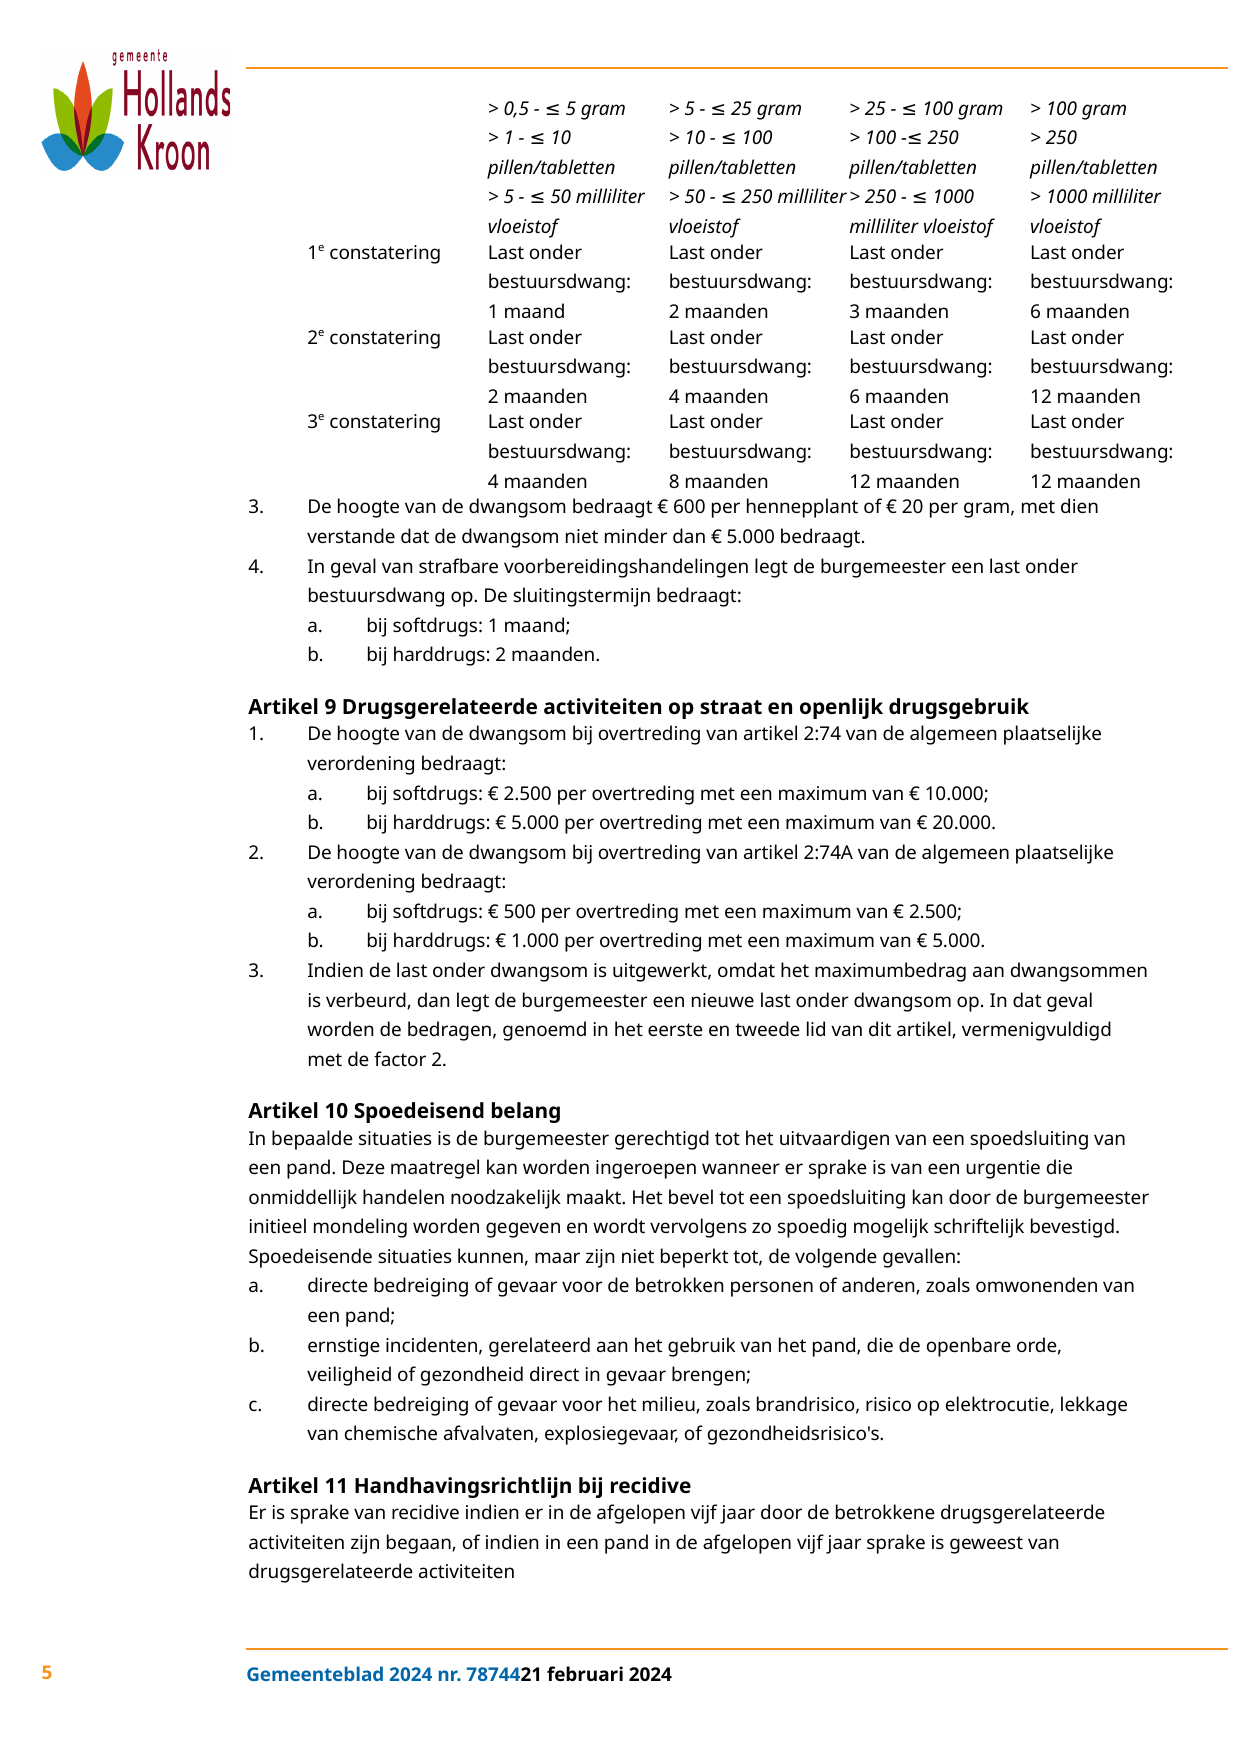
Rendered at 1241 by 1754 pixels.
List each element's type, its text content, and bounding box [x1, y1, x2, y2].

list directe bedreiging of gevaar voor de betrokken personen of anderen, zoals omwonenden van een pand; [248, 1273, 1152, 1328]
table_cell 1e constatering [307, 239, 488, 324]
list De hoogte van de dwangsom bij overtreding van artikel 2:74 van de algemeen plaatselijke verordening bedraagt: [248, 721, 1152, 776]
list directe bedreiging of gevaar voor het milieu, zoals brandrisico, risico op elektrocutie, lekkage van chemische afvalvaten, explosiegevaar, of gezondheidsrisico's. [248, 1391, 1152, 1446]
table_cell 3e constatering [307, 409, 488, 494]
list bij harddrugs: 2 maanden. [307, 642, 1152, 667]
text Artikel 11 Handhavingsrichtlijn bij recidive [248, 1471, 1152, 1499]
table_cell 2e constatering [307, 324, 488, 409]
list De hoogte van de dwangsom bij overtreding van artikel 2:74A van de algemeen plaatselijke verordening bedraagt: [248, 839, 1152, 894]
table_cell Last onder bestuursdwang: 8 maanden [669, 409, 849, 494]
list bij harddrugs: € 1.000 per overtreding met een maximum van € 5.000. [307, 928, 1152, 953]
table_cell Last onder bestuursdwang: 1 maand [488, 239, 668, 324]
list ernstige incidenten, gerelateerd aan het gebruik van het pand, die de openbare orde, veiligheid of gezondheid direct in gevaar brengen; [248, 1332, 1152, 1387]
text In bepaalde situaties is de burgemeester gerechtigd tot het uitvaardigen van een spoedsluiting van een pand. Deze maatregel kan worden ingeroepen wanneer er sprake is van een urgentie die onmiddellijk handelen noodzakelijk maakt. Het bevel tot een spoedsluiting kan door de burgemeester initieel mondeling worden gegeven en wordt vervolgens zo spoedig mogelijk schriftelijk bevestigd. Spoedeisende situaties kunnen, maar zijn niet beperkt tot, de volgende gevallen: [248, 1125, 1152, 1269]
list Indien de last onder dwangsom is uitgewerkt, omdat het maximumbedrag aan dwangsommen is verbeurd, dan legt de burgemeester een nieuwe last onder dwangsom op. In dat geval worden de bedragen, genoemd in het eerste en tweede lid van dit artikel, vermenigvuldigd met de factor 2. [248, 957, 1152, 1072]
list bij softdrugs: 1 maand; [307, 612, 1152, 638]
table_cell Last onder bestuursdwang: 6 maanden [1030, 239, 1211, 324]
text Artikel 9 Drugsgerelateerde activiteiten op straat en openlijk drugsgebruik [248, 692, 1152, 721]
table_cell Last onder bestuursdwang: 4 maanden [488, 409, 668, 494]
table_cell Last onder bestuursdwang: 2 maanden [669, 239, 849, 324]
table_cell Last onder bestuursdwang: 12 maanden [849, 409, 1030, 494]
text Er is sprake van recidive indien er in de afgelopen vijf jaar door de betrokkene drugsgerelateerde activiteiten zijn begaan, of indien in een pand in de afgelopen vijf jaar sprake is geweest van drugsgerelateerde activiteiten [248, 1499, 1152, 1584]
list bij softdrugs: € 500 per overtreding met een maximum van € 2.500; [307, 898, 1152, 924]
table_header > 25 - ≤ 100 gram > 100 -≤ 250 pillen/tabletten > 250 - ≤ 1000 milliliter vloeistof [849, 95, 1030, 239]
table_cell Last onder bestuursdwang: 12 maanden [1030, 324, 1211, 409]
picture [41, 47, 231, 172]
list bij harddrugs: € 5.000 per overtreding met een maximum van € 20.000. [307, 809, 1152, 835]
list In geval van strafbare voorbereidingshandelingen legt de burgemeester een last onder bestuursdwang op. De sluitingstermijn bedraagt: [248, 553, 1152, 608]
list De hoogte van de dwangsom bedraagt € 600 per hennepplant of € 20 per gram, met dien verstande dat de dwangsom niet minder dan € 5.000 bedraagt. [248, 494, 1152, 549]
table_header [307, 95, 488, 239]
table_header > 100 gram > 250 pillen/tabletten > 1000 milliliter vloeistof [1030, 95, 1211, 239]
table_cell Last onder bestuursdwang: 4 maanden [669, 324, 849, 409]
text Artikel 10 Spoedeisend belang [248, 1096, 1152, 1125]
table_cell Last onder bestuursdwang: 3 maanden [849, 239, 1030, 324]
table_cell Last onder bestuursdwang: 2 maanden [488, 324, 668, 409]
table_cell Last onder bestuursdwang: 6 maanden [849, 324, 1030, 409]
table_header > 5 - ≤ 25 gram > 10 - ≤ 100 pillen/tabletten > 50 - ≤ 250 milliliter vloeistof [669, 95, 849, 239]
table_header > 0,5 - ≤ 5 gram > 1 - ≤ 10 pillen/tabletten > 5 - ≤ 50 milliliter vloeistof [488, 95, 668, 239]
list bij softdrugs: € 2.500 per overtreding met een maximum van € 10.000; [307, 780, 1152, 805]
table_cell Last onder bestuursdwang: 12 maanden [1030, 409, 1211, 494]
